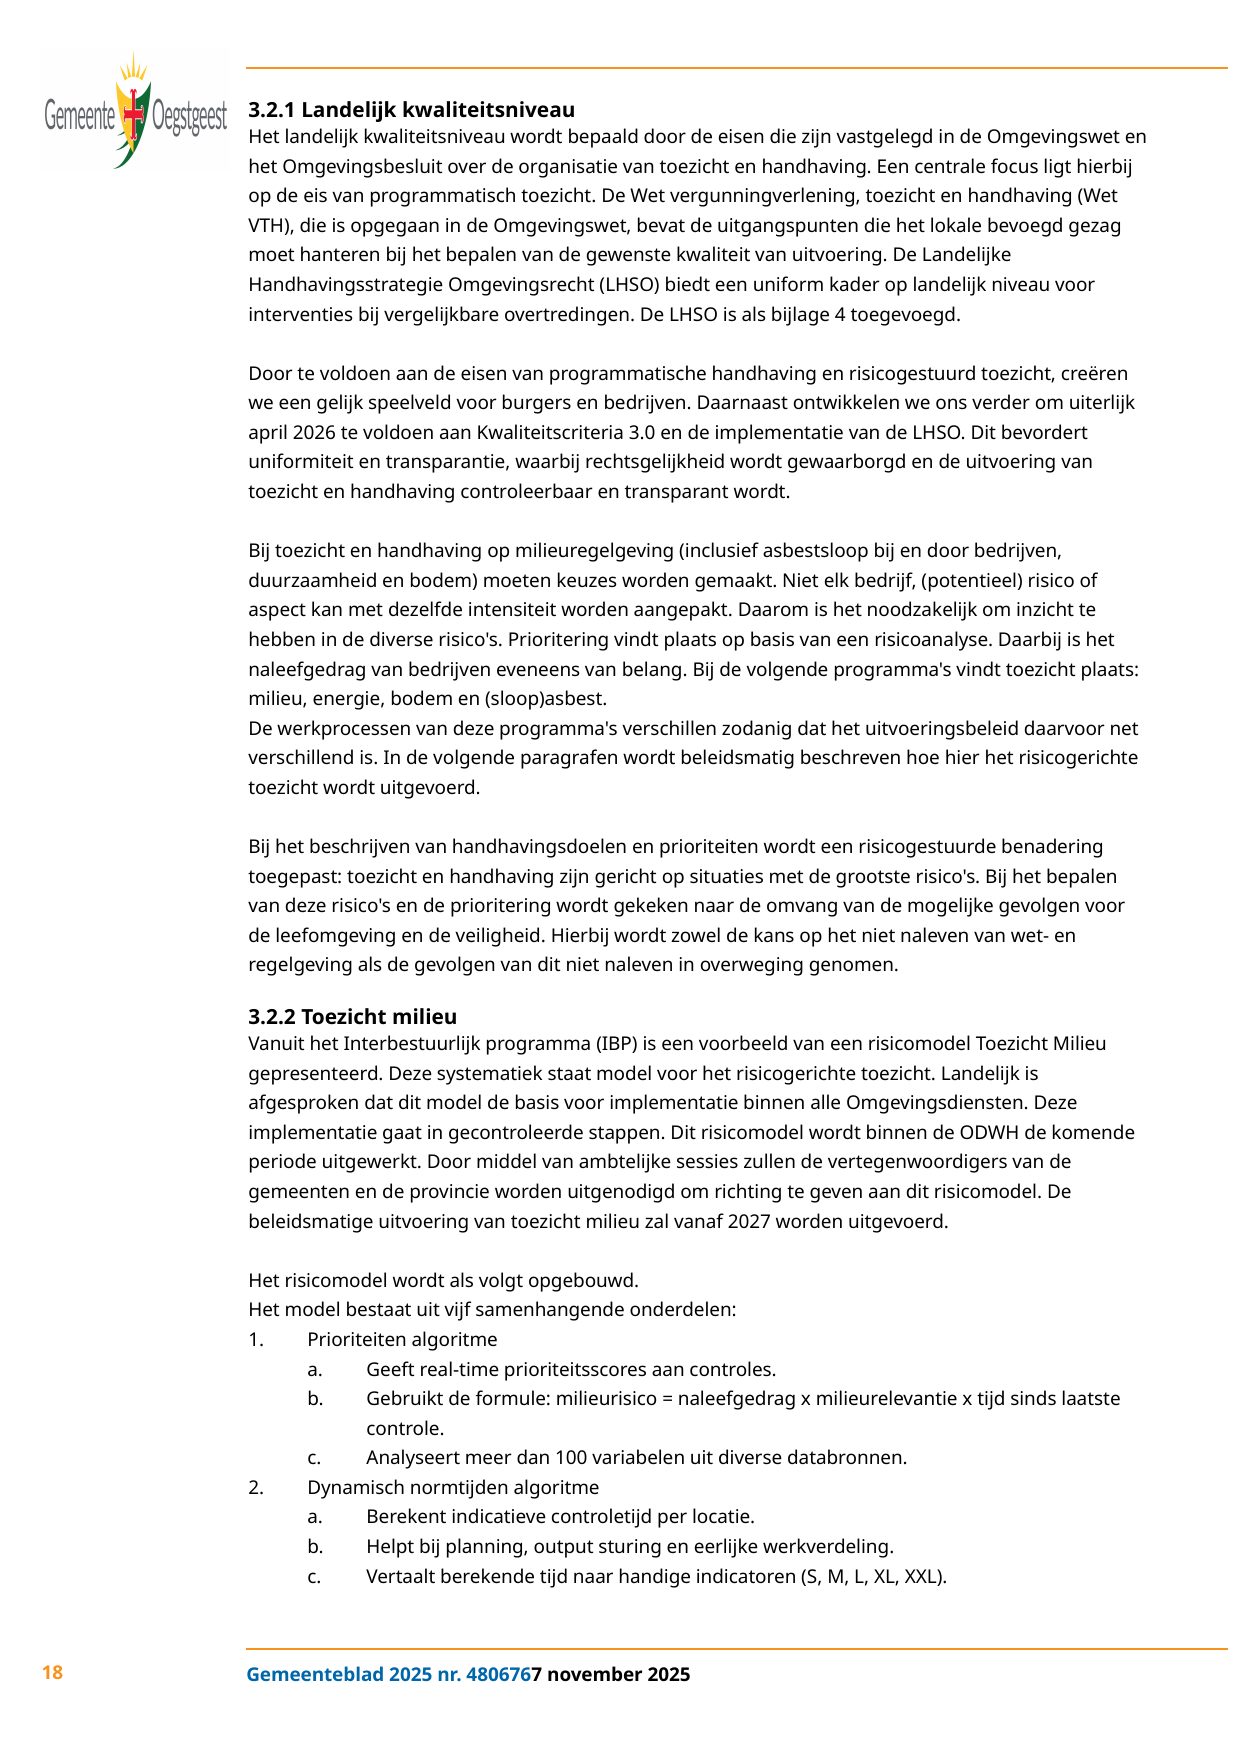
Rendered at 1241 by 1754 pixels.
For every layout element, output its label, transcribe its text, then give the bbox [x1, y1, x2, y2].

list Berekent indicatieve controletijd per locatie. [307, 1504, 1152, 1529]
list Geeft real-time prioriteitsscores aan controles. [307, 1356, 1152, 1382]
list Gebruikt de formule: milieurisico = naleefgedrag x milieurelevantie x tijd sinds laatste controle. [307, 1385, 1152, 1441]
list Dynamisch normtijden algoritme [248, 1474, 1152, 1500]
list Analyseert meer dan 100 variabelen uit diverse databronnen. [307, 1444, 1152, 1470]
text Vanuit het Interbestuurlijk programma (IBP) is een voorbeeld van een risicomodel Toezicht Milieu gepresenteerd. Deze systematiek staat model voor het risicogerichte toezicht. Landelijk is afgesproken dat dit model de basis voor implementatie binnen alle Omgevingsdiensten. Deze implementatie gaat in gecontroleerde stappen. Dit risicomodel wordt binnen de ODWH de komende periode uitgewerkt. Door middel van ambtelijke sessies zullen de vertegenwoordigers van de gemeenten en de provincie worden uitgenodigd om richting te geven aan dit risicomodel. De beleidsmatige uitvoering van toezicht milieu zal vanaf 2027 worden uitgevoerd. [248, 1030, 1152, 1234]
text De werkprocessen van deze programma's verschillen zodanig dat het uitvoeringsbeleid daarvoor net verschillend is. In de volgende paragrafen wordt beleidsmatig beschreven hoe hier het risicogerichte toezicht wordt uitgevoerd. [248, 715, 1152, 800]
text Bij toezicht en handhaving op milieuregelgeving (inclusief asbestsloop bij en door bedrijven, duurzaamheid en bodem) moeten keuzes worden gemaakt. Niet elk bedrijf, (potentieel) risico of aspect kan met dezelfde intensiteit worden aangepakt. Daarom is het noodzakelijk om inzicht te hebben in de diverse risico's. Prioritering vindt plaats op basis van een risicoanalyse. Daarbij is het naleefgedrag van bedrijven eveneens van belang. Bij de volgende programma's vindt toezicht plaats: milieu, energie, bodem en (sloop)asbest. [248, 537, 1152, 711]
list Helpt bij planning, output sturing en eerlijke werkverdeling. [307, 1533, 1152, 1559]
text 3.2.1 Landelijk kwaliteitsniveau [248, 95, 1152, 123]
text Door te voldoen aan de eisen van programmatische handhaving en risicogestuurd toezicht, creëren we een gelijk speelveld voor burgers en bedrijven. Daarnaast ontwikkelen we ons verder om uiterlijk april 2026 te voldoen aan Kwaliteitscriteria 3.0 en de implementatie van de LHSO. Dit bevordert uniformiteit en transparantie, waarbij rechtsgelijkheid wordt gewaarborgd en de uitvoering van toezicht en handhaving controleerbaar en transparant wordt. [248, 360, 1152, 504]
text Het model bestaat uit vijf samenhangende onderdelen: [248, 1297, 1152, 1322]
list Prioriteiten algoritme [248, 1326, 1152, 1352]
picture [41, 47, 231, 172]
text Bij het beschrijven van handhavingsdoelen en prioriteiten wordt een risicogestuurde benadering toegepast: toezicht en handhaving zijn gericht op situaties met de grootste risico's. Bij het bepalen van deze risico's en de prioritering wordt gekeken naar de omvang van de mogelijke gevolgen voor de leefomgeving en de veiligheid. Hierbij wordt zowel de kans op het niet naleven van wet- en regelgeving als de gevolgen van dit niet naleven in overweging genomen. [248, 833, 1152, 977]
list Vertaalt berekende tijd naar handige indicatoren (S, M, L, XL, XXL). [307, 1563, 1152, 1589]
text 3.2.2 Toezicht milieu [248, 1002, 1152, 1030]
text Het landelijk kwaliteitsniveau wordt bepaald door de eisen die zijn vastgelegd in de Omgevingswet en het Omgevingsbesluit over de organisatie van toezicht en handhaving. Een centrale focus ligt hierbij op de eis van programmatisch toezicht. De Wet vergunningverlening, toezicht en handhaving (Wet VTH), die is opgegaan in de Omgevingswet, bevat de uitgangspunten die het lokale bevoegd gezag moet hanteren bij het bepalen van de gewenste kwaliteit van uitvoering. De Landelijke Handhavingsstrategie Omgevingsrecht (LHSO) biedt een uniform kader op landelijk niveau voor interventies bij vergelijkbare overtredingen. De LHSO is als bijlage 4 toegevoegd. [248, 123, 1152, 326]
text Het risicomodel wordt als volgt opgebouwd. [248, 1267, 1152, 1293]
